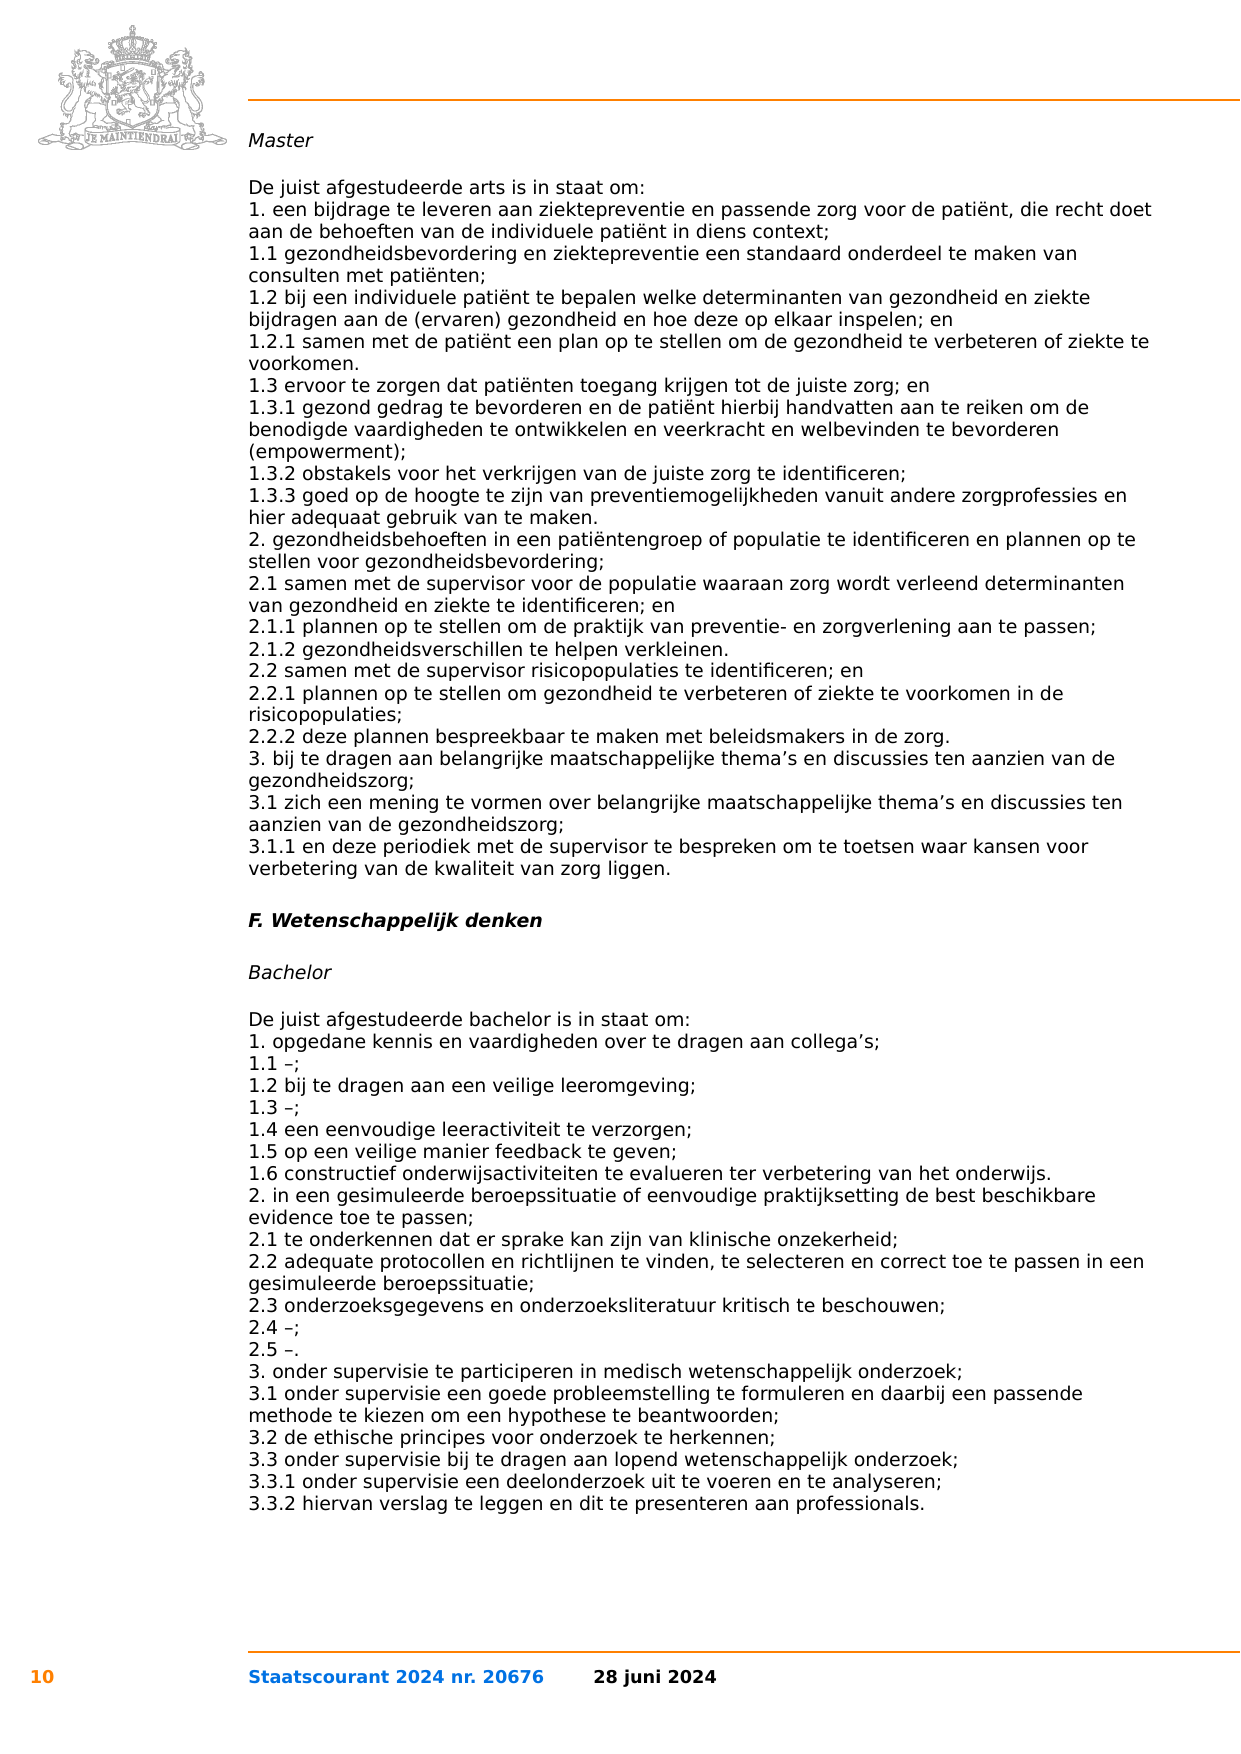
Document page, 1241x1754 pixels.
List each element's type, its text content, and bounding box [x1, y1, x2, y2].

text 2.2 adequate protocollen en richtlijnen te vinden, te selecteren en correct toe te passen in een gesimuleerde beroepssituatie; [248, 1251, 1163, 1295]
text 1.3.1 gezond gedrag te bevorderen en de patiënt hierbij handvatten aan te reiken om de benodigde vaardigheden te ontwikkelen en veerkracht en welbevinden te bevorderen (empowerment); [248, 397, 1163, 463]
text 2.2.1 plannen op te stellen om gezondheid te verbeteren of ziekte te voorkomen in de risicopopulaties; [248, 682, 1163, 726]
text 1.2 bij een individuele patiënt te bepalen welke determinanten van gezondheid en ziekte bijdragen aan de (ervaren) gezondheid en hoe deze op elkaar inspelen; en [248, 287, 1163, 331]
text 1.3.3 goed op de hoogte te zijn van preventiemogelijkheden vanuit andere zorgprofessies en hier adequaat gebruik van te maken. [248, 484, 1163, 528]
text 1. een bijdrage te leveren aan ziektepreventie en passende zorg voor de patiënt, die recht doet aan de behoeften van de individuele patiënt in diens context; [248, 199, 1163, 243]
text De juist afgestudeerde arts is in staat om: [248, 177, 1163, 199]
text 3. bij te dragen aan belangrijke maatschappelijke thema’s en discussies ten aanzien van de gezondheidszorg; [248, 748, 1163, 792]
text 3.1 zich een mening te vormen over belangrijke maatschappelijke thema’s en discussies ten aanzien van de gezondheidszorg; [248, 792, 1163, 836]
text 1. opgedane kennis en vaardigheden over te dragen aan collega’s; [248, 1031, 1163, 1053]
text 2.5 –. [248, 1339, 1163, 1361]
text 1.4 een eenvoudige leeractiviteit te verzorgen; [248, 1119, 1163, 1141]
text 2. gezondheidsbehoeften in een patiëntengroep of populatie te identificeren en plannen op te stellen voor gezondheidsbevordering; [248, 528, 1163, 572]
text 1.5 op een veilige manier feedback te geven; [248, 1141, 1163, 1163]
text 3.3 onder supervisie bij te dragen aan lopend wetenschappelijk onderzoek; [248, 1449, 1163, 1471]
text 1.3 –; [248, 1097, 1163, 1119]
text 1.2.1 samen met de patiënt een plan op te stellen om de gezondheid te verbeteren of ziekte te voorkomen. [248, 331, 1163, 375]
picture [38, 25, 227, 150]
text 3.3.2 hiervan verslag te leggen en dit te presenteren aan professionals. [248, 1493, 1163, 1515]
text 1.3 ervoor te zorgen dat patiënten toegang krijgen tot de juiste zorg; en [248, 375, 1163, 397]
text 1.1 gezondheidsbevordering en ziektepreventie een standaard onderdeel te maken van consulten met patiënten; [248, 243, 1163, 287]
subtitle Master [248, 130, 1163, 152]
text 1.6 constructief onderwijsactiviteiten te evalueren ter verbetering van het onderwijs. [248, 1163, 1163, 1185]
text 3.2 de ethische principes voor onderzoek te herkennen; [248, 1427, 1163, 1449]
subtitle Bachelor [248, 962, 1163, 984]
subtitle F. Wetenschappelijk denken [248, 910, 1163, 932]
text 3.3.1 onder supervisie een deelonderzoek uit te voeren en te analyseren; [248, 1471, 1163, 1493]
text 2.4 –; [248, 1317, 1163, 1339]
text 3.1 onder supervisie een goede probleemstelling te formuleren en daarbij een passende methode te kiezen om een hypothese te beantwoorden; [248, 1383, 1163, 1427]
text 2.1.1 plannen op te stellen om de praktijk van preventie- en zorgverlening aan te passen; [248, 616, 1163, 638]
text 1.1 –; [248, 1053, 1163, 1075]
text 3. onder supervisie te participeren in medisch wetenschappelijk onderzoek; [248, 1361, 1163, 1383]
text De juist afgestudeerde bachelor is in staat om: [248, 1009, 1163, 1031]
text 2. in een gesimuleerde beroepssituatie of eenvoudige praktijksetting de best beschikbare evidence toe te passen; [248, 1185, 1163, 1229]
text 1.2 bij te dragen aan een veilige leeromgeving; [248, 1075, 1163, 1097]
text 2.1 samen met de supervisor voor de populatie waaraan zorg wordt verleend determinanten van gezondheid en ziekte te identificeren; en [248, 572, 1163, 616]
text 2.2.2 deze plannen bespreekbaar te maken met beleidsmakers in de zorg. [248, 726, 1163, 748]
text 2.1.2 gezondheidsverschillen te helpen verkleinen. [248, 638, 1163, 660]
text 2.2 samen met de supervisor risicopopulaties te identificeren; en [248, 660, 1163, 682]
text 1.3.2 obstakels voor het verkrijgen van de juiste zorg te identificeren; [248, 463, 1163, 484]
text 2.1 te onderkennen dat er sprake kan zijn van klinische onzekerheid; [248, 1229, 1163, 1251]
text 2.3 onderzoeksgegevens en onderzoeksliteratuur kritisch te beschouwen; [248, 1295, 1163, 1317]
text 3.1.1 en deze periodiek met de supervisor te bespreken om te toetsen waar kansen voor verbetering van de kwaliteit van zorg liggen. [248, 836, 1163, 880]
